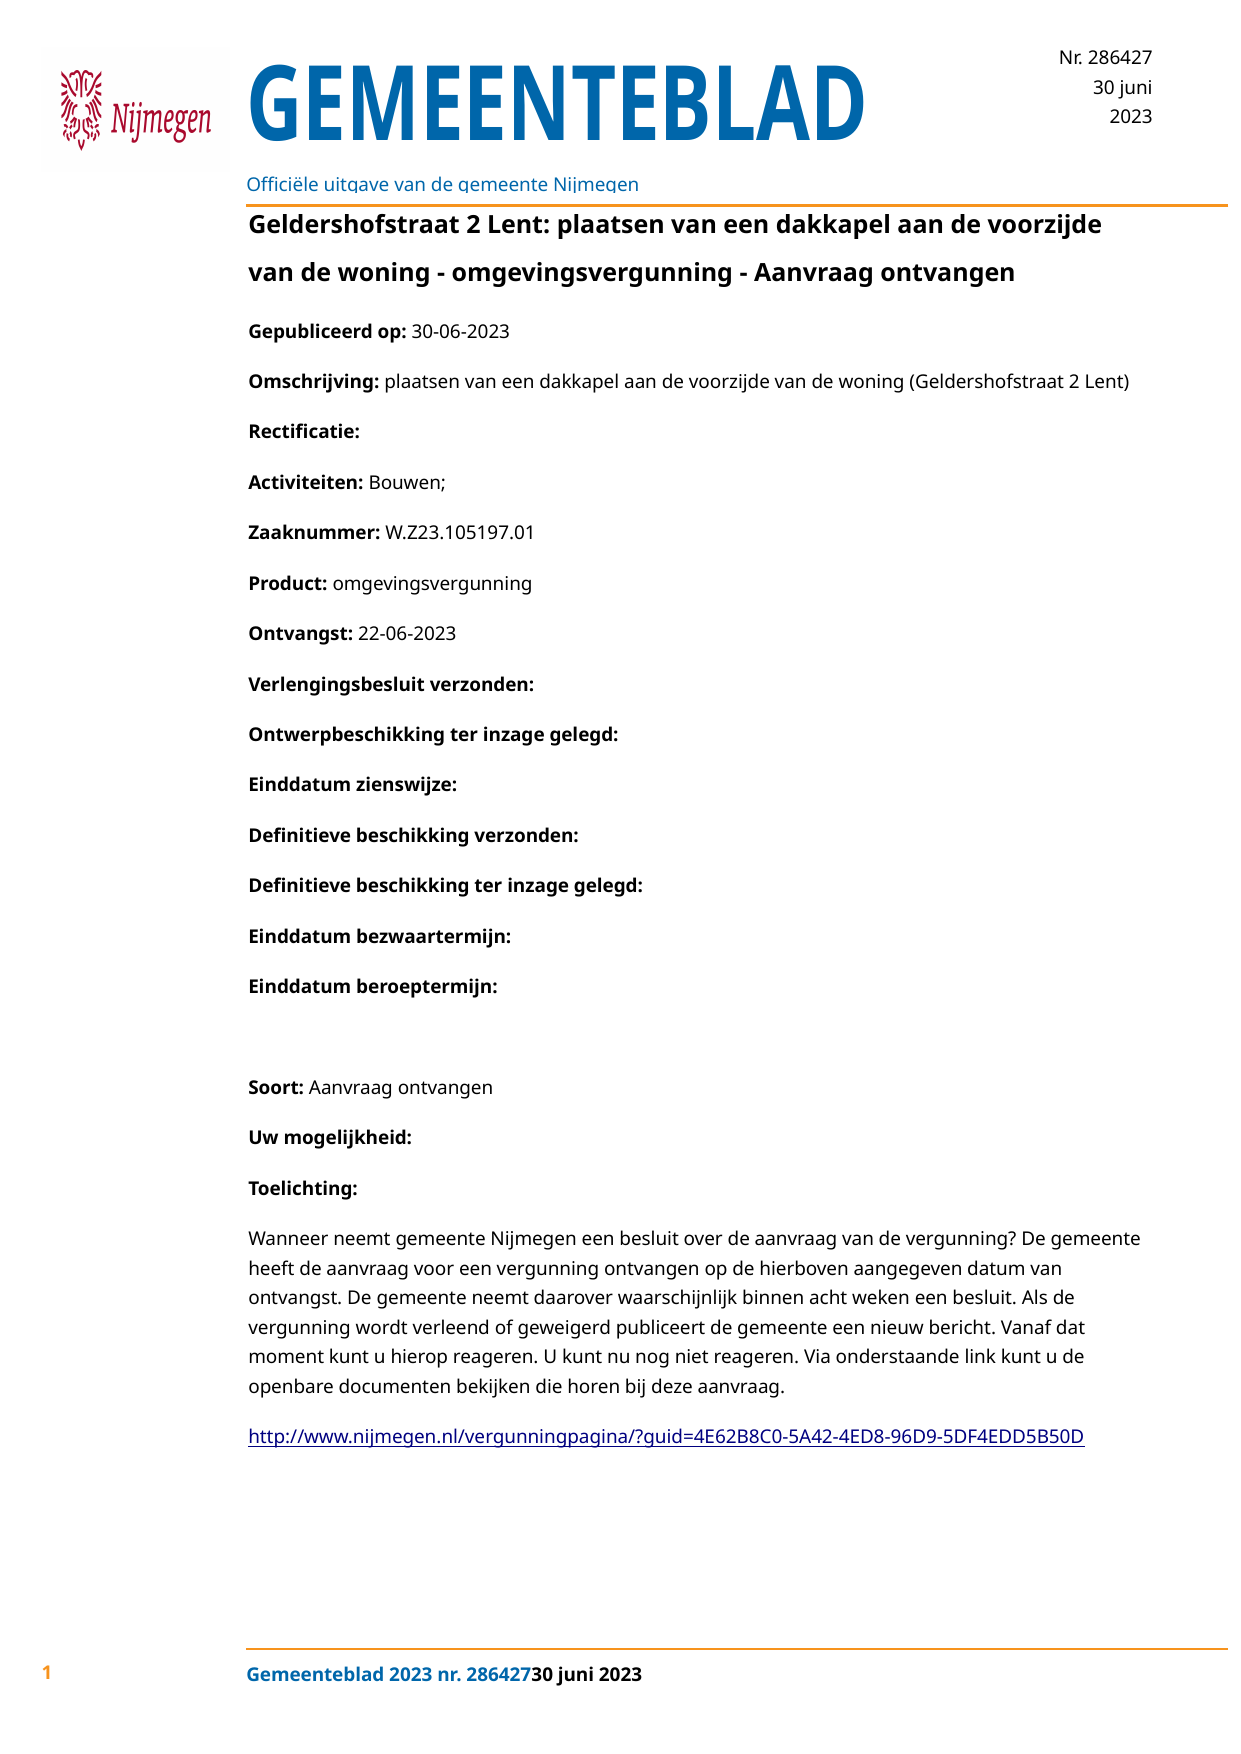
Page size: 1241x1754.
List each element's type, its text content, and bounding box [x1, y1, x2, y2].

text Product: omgevingsvergunning [248, 570, 1152, 596]
text Zaaknummer: W.Z23.105197.01 [248, 519, 1152, 545]
text Omschrijving: plaatsen van een dakkapel aan de voorzijde van de woning (Geldershofstraat 2 Lent) [248, 368, 1152, 394]
text Activiteiten: Bouwen; [248, 469, 1152, 495]
text Uw mogelijkheid: [248, 1124, 1152, 1150]
text Geldershofstraat 2 Lent: plaatsen van een dakkapel aan de voorzijde van de woning - omgevingsvergunning - Aanvraag ontvangen [248, 207, 1152, 288]
picture [41, 47, 231, 172]
text Einddatum beroeptermijn: [248, 973, 1152, 999]
text Einddatum bezwaartermijn: [248, 923, 1152, 949]
text Einddatum zienswijze: [248, 772, 1152, 797]
text Definitieve beschikking ter inzage gelegd: [248, 872, 1152, 898]
text Rectificatie: [248, 419, 1152, 444]
text http://www.nijmegen.nl/vergunningpagina/?guid=4E62B8C0-5A42-4ED8-96D9-5DF4EDD5B50D [248, 1424, 1152, 1449]
text Gepubliceerd op: 30-06-2023 [248, 318, 1152, 344]
text Toelichting: [248, 1175, 1152, 1201]
text Wanneer neemt gemeente Nijmegen een besluit over de aanvraag van de vergunning? De gemeente heeft de aanvraag voor een vergunning ontvangen op de hierboven aangegeven datum van ontvangst. De gemeente neemt daarover waarschijnlijk binnen acht weken een besluit. Als de vergunning wordt verleend of geweigerd publiceert de gemeente een nieuw bericht. Vanaf dat moment kunt u hierop reageren. U kunt nu nog niet reageren. Via onderstaande link kunt u de openbare documenten bekijken die horen bij deze aanvraag. [248, 1225, 1152, 1399]
text Ontvangst: 22-06-2023 [248, 620, 1152, 646]
text Soort: Aanvraag ontvangen [248, 1074, 1152, 1100]
text Verlengingsbesluit verzonden: [248, 671, 1152, 697]
text Ontwerpbeschikking ter inzage gelegd: [248, 721, 1152, 747]
text Definitieve beschikking verzonden: [248, 822, 1152, 848]
